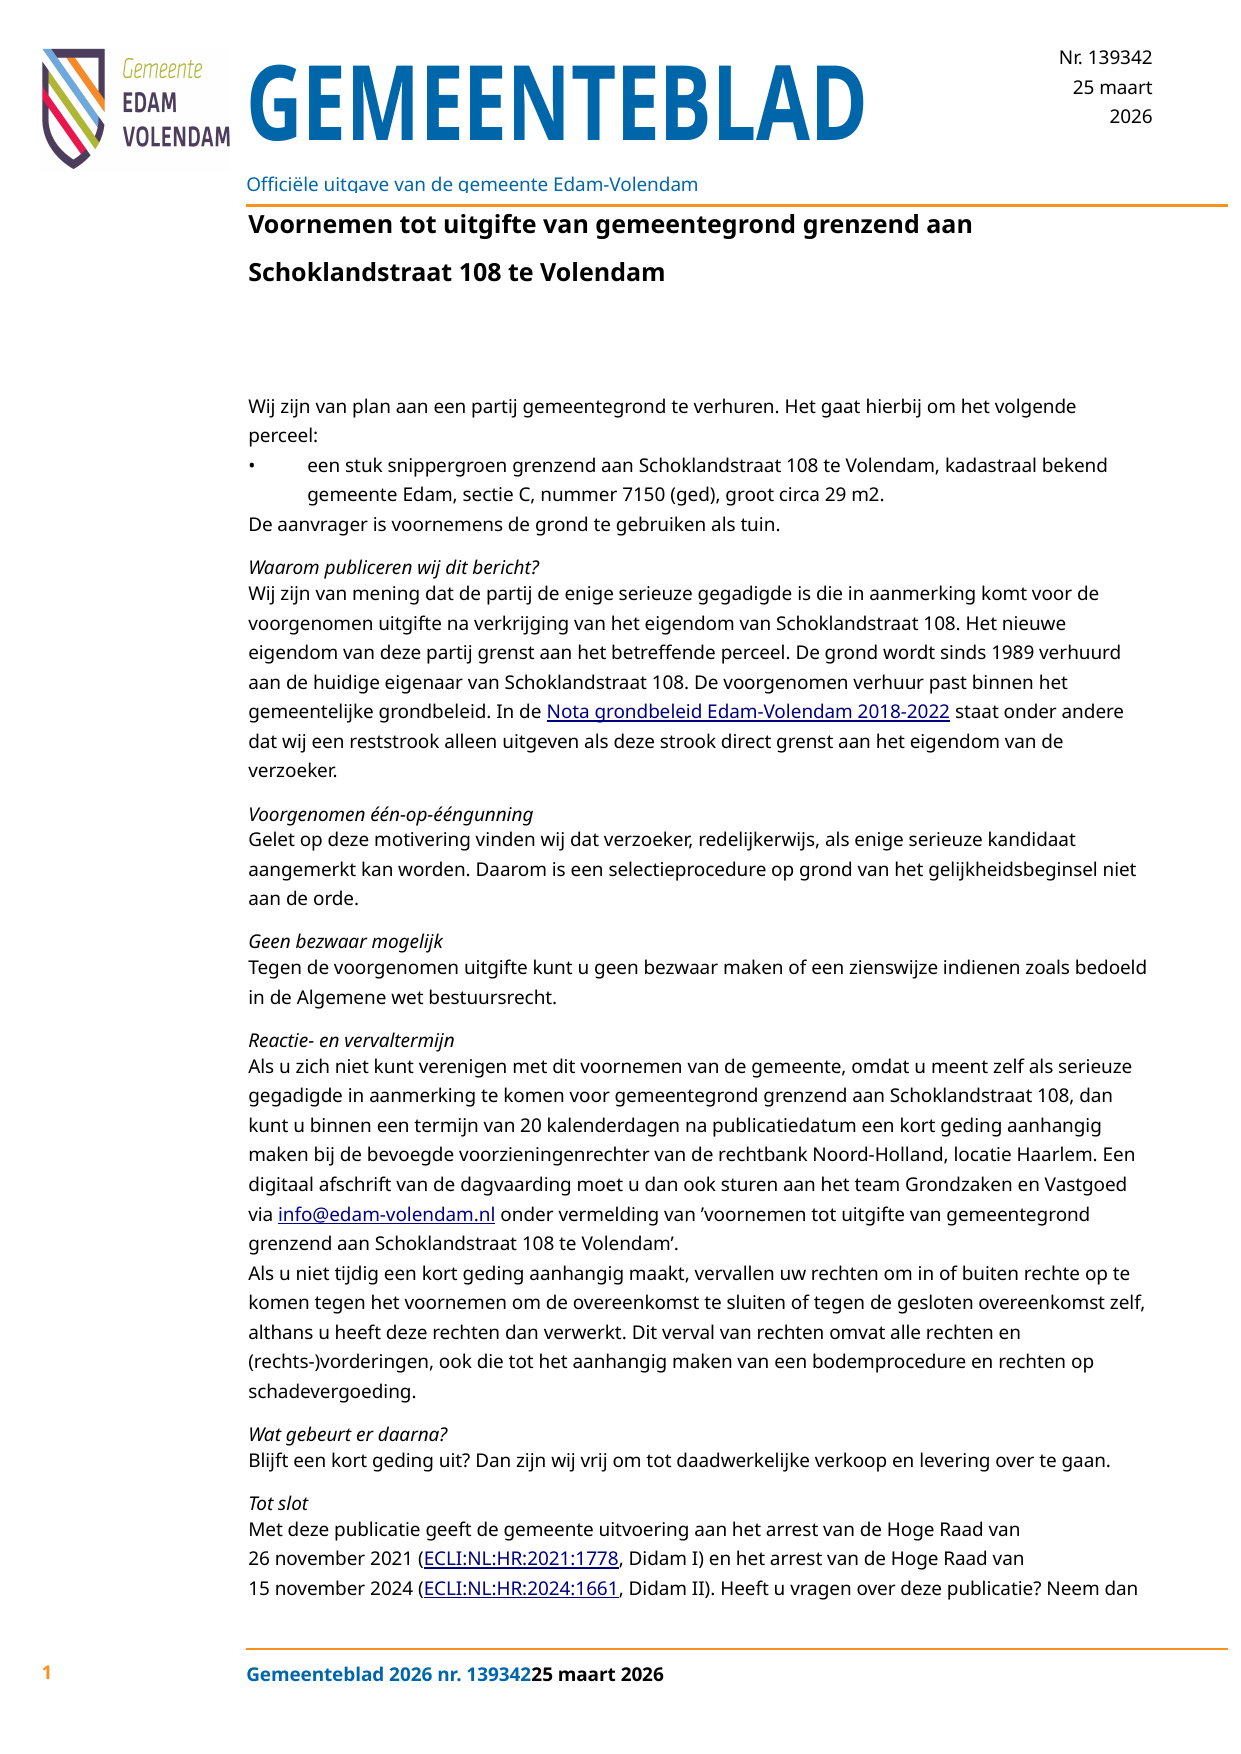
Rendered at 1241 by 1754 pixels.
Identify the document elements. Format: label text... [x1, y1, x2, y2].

text Tegen de voorgenomen uitgifte kunt u geen bezwaar maken of een zienswijze indienen zoals bedoeld in de Algemene wet bestuursrecht. [248, 954, 1152, 1010]
text Als u zich niet kunt verenigen met dit voornemen van de gemeente, omdat u meent zelf als serieuze gegadigde in aanmerking te komen voor gemeentegrond grenzend aan Schoklandstraat 108, dan kunt u binnen een termijn van 20 kalenderdagen na publicatiedatum een kort geding aanhangig maken bij de bevoegde voorzieningenrechter van de rechtbank Noord-Holland, locatie Haarlem. Een digitaal afschrift van de dagvaarding moet u dan ook sturen aan het team Grondzaken en Vastgoed via info@edam-volendam.nl onder vermelding van ’voornemen tot uitgifte van gemeentegrond grenzend aan Schoklandstraat 108 te Volendam’. [248, 1053, 1152, 1256]
text De aanvrager is voornemens de grond te gebruiken als tuin. [248, 511, 1152, 537]
text Als u niet tijdig een kort geding aanhangig maakt, vervallen uw rechten om in of buiten rechte op te komen tegen het voornemen om de overeenkomst te sluiten of tegen de gesloten overeenkomst zelf, althans u heeft deze rechten dan verwerkt. Dit verval van rechten omvat alle rechten en (rechts-)vorderingen, ook die tot het aanhangig maken van een bodemprocedure en rechten op schadevergoeding. [248, 1260, 1152, 1404]
text Wij zijn van mening dat de partij de enige serieuze gegadigde is die in aanmerking komt voor de voorgenomen uitgifte na verkrijging van het eigendom van Schoklandstraat 108. Het nieuwe eigendom van deze partij grenst aan het betreffende perceel. De grond wordt sinds 1989 verhuurd aan de huidige eigenaar van Schoklandstraat 108. De voorgenomen verhuur past binnen het gemeentelijke grondbeleid. In de Nota grondbeleid Edam-Volendam 2018-2022 staat onder andere dat wij een reststrook alleen uitgeven als deze strook direct grenst aan het eigendom van de verzoeker. [248, 580, 1152, 783]
text Gelet op deze motivering vinden wij dat verzoeker, redelijkerwijs, als enige serieuze kandidaat aangemerkt kan worden. Daarom is een selectieprocedure op grond van het gelijkheidsbeginsel niet aan de orde. [248, 826, 1152, 911]
text Voornemen tot uitgifte van gemeentegrond grenzend aan Schoklandstraat 108 te Volendam [248, 207, 1152, 288]
text Reactie- en vervaltermijn [248, 1027, 1152, 1053]
text Geen bezwaar mogelijk [248, 929, 1152, 954]
text Wij zijn van plan aan een partij gemeentegrond te verhuren. Het gaat hierbij om het volgende perceel: [248, 393, 1152, 448]
text Met deze publicatie geeft de gemeente uitvoering aan het arrest van de Hoge Raad van 26 november 2021 (ECLI:NL:HR:2021:1778, Didam I) en het arrest van de Hoge Raad van 15 november 2024 (ECLI:NL:HR:2024:1661, Didam II). Heeft u vragen over deze publicatie? Neem dan [248, 1516, 1152, 1601]
text Waarom publiceren wij dit bericht? [248, 554, 1152, 580]
text Tot slot [248, 1490, 1152, 1516]
text Voorgenomen één-op-ééngunning [248, 801, 1152, 826]
picture [41, 47, 231, 172]
text Wat gebeurt er daarna? [248, 1421, 1152, 1447]
text Blijft een kort geding uit? Dan zijn wij vrij om tot daadwerkelijke verkoop en levering over te gaan. [248, 1447, 1152, 1473]
list een stuk snippergroen grenzend aan Schoklandstraat 108 te Volendam, kadastraal bekend gemeente Edam, sectie C, nummer 7150 (ged), groot circa 29 m2. [248, 452, 1152, 507]
